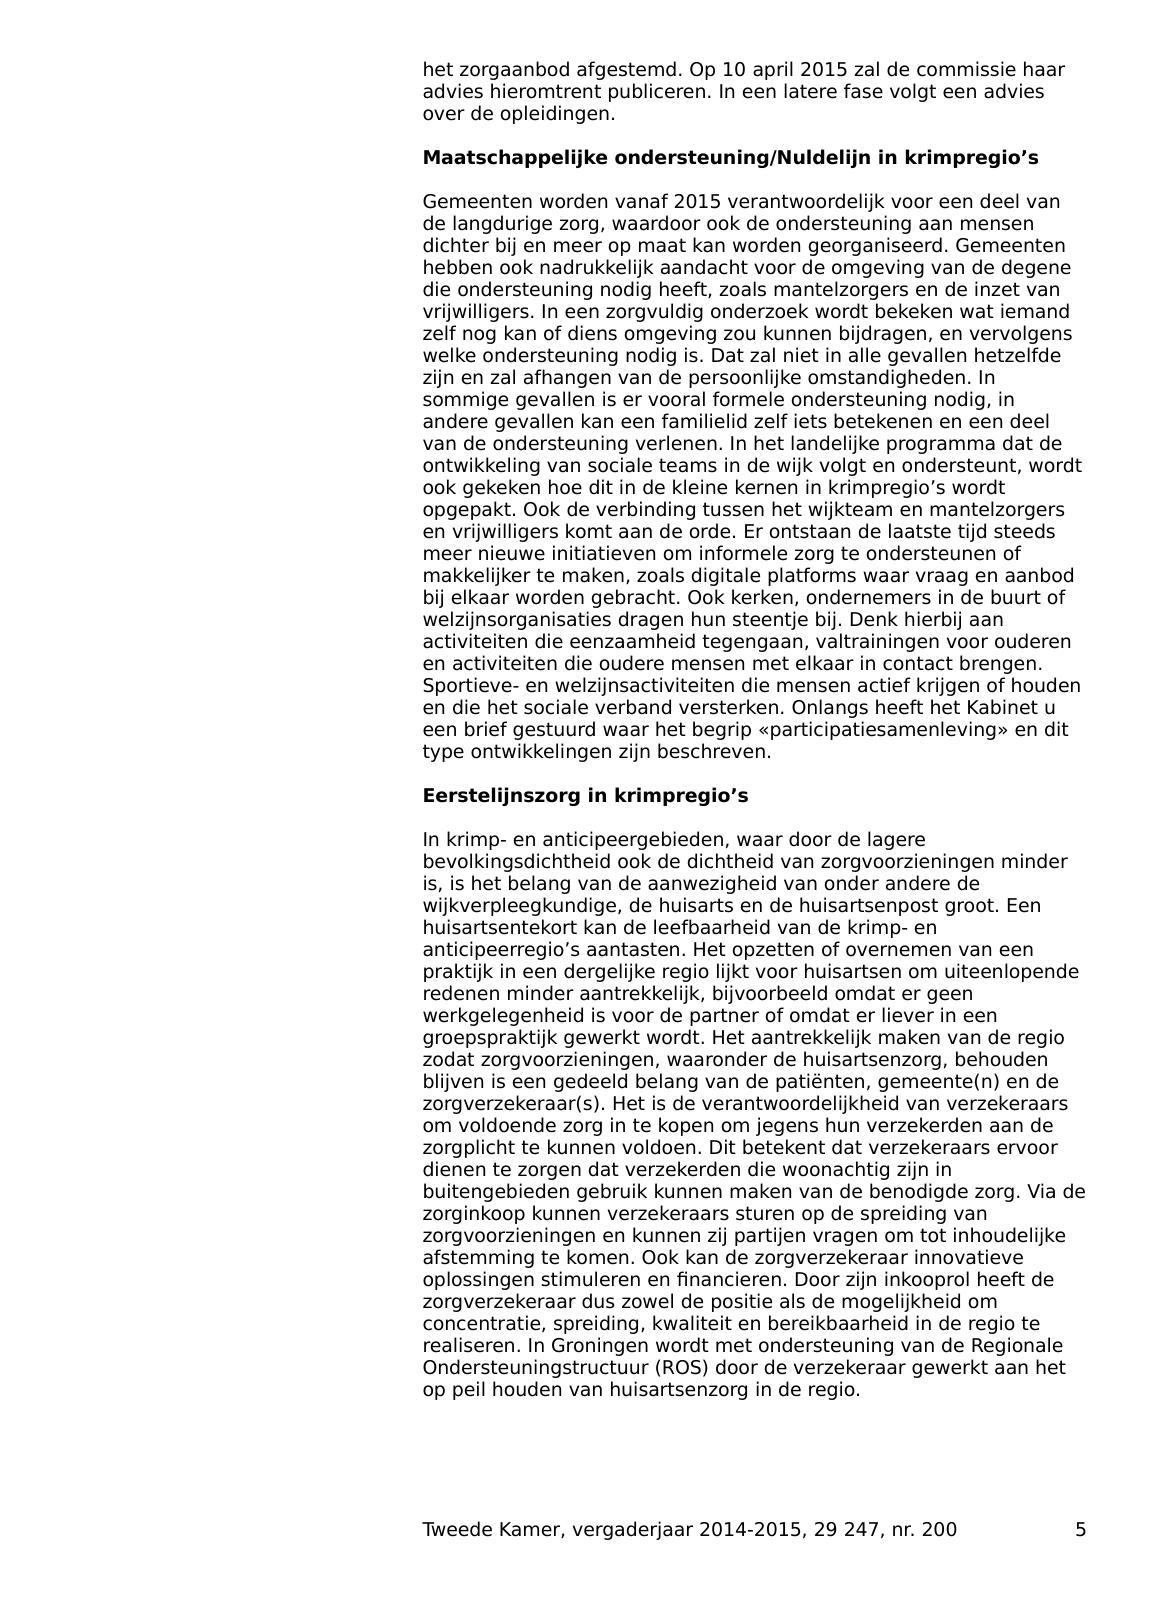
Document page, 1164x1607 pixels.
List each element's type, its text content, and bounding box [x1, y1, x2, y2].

subtitle Eerstelijnszorg in krimpregio’s [422, 785, 1087, 807]
text Gemeenten worden vanaf 2015 verantwoordelijk voor een deel van de langdurige zorg, waardoor ook de ondersteuning aan mensen dichter bij en meer op maat kan worden georganiseerd. Gemeenten hebben ook nadrukkelijk aandacht voor de omgeving van de degene die ondersteuning nodig heeft, zoals mantelzorgers en de inzet van vrijwilligers. In een zorgvuldig onderzoek wordt bekeken wat iemand zelf nog kan of diens omgeving zou kunnen bijdragen, en vervolgens welke ondersteuning nodig is. Dat zal niet in alle gevallen hetzelfde zijn en zal afhangen van de persoonlijke omstandigheden. In sommige gevallen is er vooral formele ondersteuning nodig, in andere gevallen kan een familielid zelf iets betekenen en een deel van de ondersteuning verlenen. In het landelijke programma dat de ontwikkeling van sociale teams in de wijk volgt en ondersteunt, wordt ook gekeken hoe dit in de kleine kernen in krimpregio’s wordt opgepakt. Ook de verbinding tussen het wijkteam en mantelzorgers en vrijwilligers komt aan de orde. Er ontstaan de laatste tijd steeds meer nieuwe initiatieven om informele zorg te ondersteunen of makkelijker te maken, zoals digitale platforms waar vraag en aanbod bij elkaar worden gebracht. Ook kerken, ondernemers in de buurt of welzijnsorganisaties dragen hun steentje bij. Denk hierbij aan activiteiten die eenzaamheid tegengaan, valtrainingen voor ouderen en activiteiten die oudere mensen met elkaar in contact brengen. Sportieve- en welzijnsactiviteiten die mensen actief krijgen of houden en die het sociale verband versterken. Onlangs heeft het Kabinet u een brief gestuurd waar het begrip «participatiesamenleving» en dit type ontwikkelingen zijn beschreven. [422, 191, 1087, 763]
text In krimp- en anticipeergebieden, waar door de lagere bevolkingsdichtheid ook de dichtheid van zorgvoorzieningen minder is, is het belang van de aanwezigheid van onder andere de wijkverpleegkundige, de huisarts en de huisartsenpost groot. Een huisartsentekort kan de leefbaarheid van de krimp- en anticipeerregio’s aantasten. Het opzetten of overnemen van een praktijk in een dergelijke regio lijkt voor huisartsen om uiteenlopende redenen minder aantrekkelijk, bijvoorbeeld omdat er geen werkgelegenheid is voor de partner of omdat er liever in een groepspraktijk gewerkt wordt. Het aantrekkelijk maken van de regio zodat zorgvoorzieningen, waaronder de huisartsenzorg, behouden blijven is een gedeeld belang van de patiënten, gemeente(n) en de zorgverzekeraar(s). Het is de verantwoordelijkheid van verzekeraars om voldoende zorg in te kopen om jegens hun verzekerden aan de zorgplicht te kunnen voldoen. Dit betekent dat verzekeraars ervoor dienen te zorgen dat verzekerden die woonachtig zijn in buitengebieden gebruik kunnen maken van de benodigde zorg. Via de zorginkoop kunnen verzekeraars sturen op de spreiding van zorgvoorzieningen en kunnen zij partijen vragen om tot inhoudelijke afstemming te komen. Ook kan de zorgverzekeraar innovatieve oplossingen stimuleren en financieren. Door zijn inkooprol heeft de zorgverzekeraar dus zowel de positie als de mogelijkheid om concentratie, spreiding, kwaliteit en bereikbaarheid in de regio te realiseren. In Groningen wordt met ondersteuning van de Regionale Ondersteuningstructuur (ROS) door de verzekeraar gewerkt aan het op peil houden van huisartsenzorg in de regio. [422, 829, 1087, 1401]
subtitle Maatschappelijke ondersteuning/Nuldelijn in krimpregio’s [422, 147, 1087, 169]
text het zorgaanbod afgestemd. Op 10 april 2015 zal de commissie haar advies hieromtrent publiceren. In een latere fase volgt een advies over de opleidingen. [422, 59, 1087, 125]
